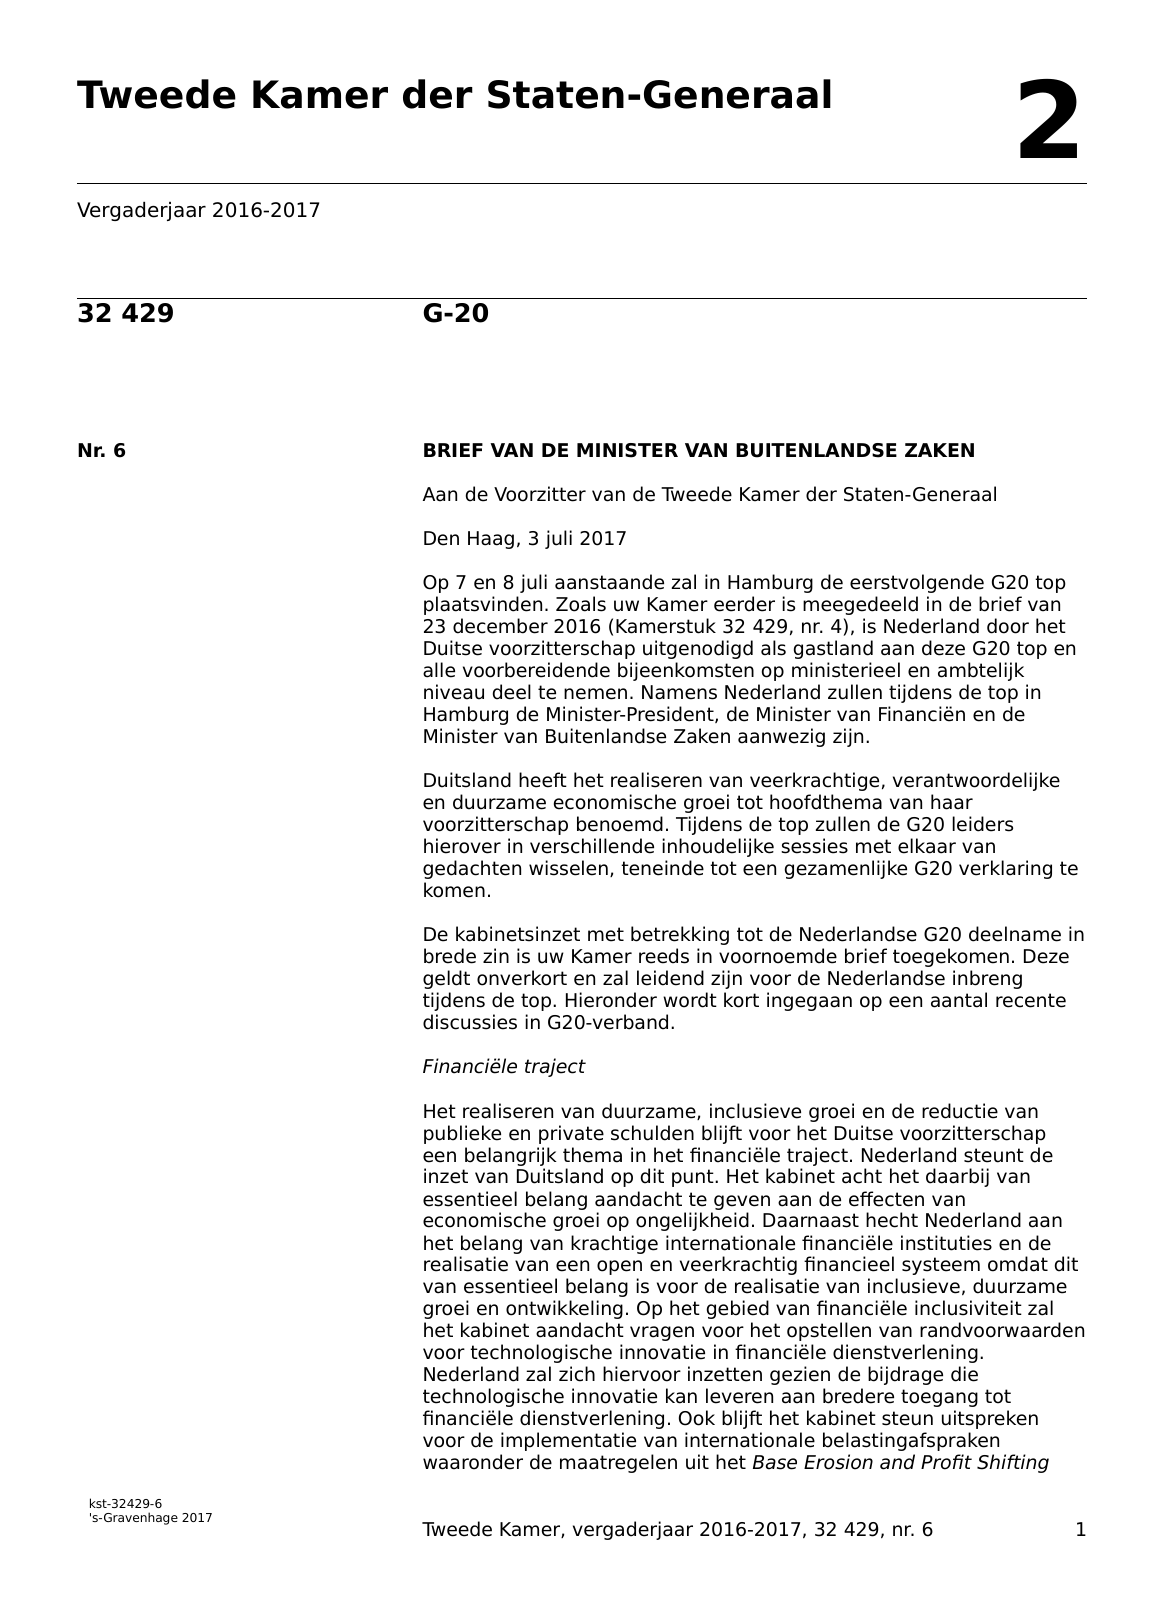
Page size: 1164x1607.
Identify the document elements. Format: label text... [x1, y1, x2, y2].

text kst-32429-6 [88, 1497, 323, 1511]
table_cell Vergaderjaar 2016-2017 [77, 184, 1087, 298]
text Het realiseren van duurzame, inclusieve groei en de reductie van publieke en private schulden blijft voor het Duitse voorzitterschap een belangrijk thema in het financiële traject. Nederland steunt de inzet van Duitsland op dit punt. Het kabinet acht het daarbij van essentieel belang aandacht te geven aan de effecten van economische groei op ongelijkheid. Daarnaast hecht Nederland aan het belang van krachtige internationale financiële instituties en de realisatie van een open en veerkrachtig financieel systeem omdat dit van essentieel belang is voor de realisatie van inclusieve, duurzame groei en ontwikkeling. Op het gebied van financiële inclusiviteit zal het kabinet aandacht vragen voor het opstellen van randvoorwaarden voor technologische innovatie in financiële dienstverlening. Nederland zal zich hiervoor inzetten gezien de bijdrage die technologische innovatie kan leveren aan bredere toegang tot financiële dienstverlening. Ook blijft het kabinet steun uitspreken voor de implementatie van internationale belastingafspraken waaronder de maatregelen uit het Base Erosion and Profit Shifting [422, 1101, 1087, 1474]
text De kabinetsinzet met betrekking tot de Nederlandse G20 deelname in brede zin is uw Kamer reeds in voornoemde brief toegekomen. Deze geldt onverkort en zal leidend zijn voor de Nederlandse inbreng tijdens de top. Hieronder wordt kort ingegaan op een aantal recente discussies in G20-verband. [422, 924, 1087, 1034]
table_header 2 [886, 59, 1087, 183]
text 's-Gravenhage 2017 [88, 1511, 323, 1525]
subtitle Financiële traject [422, 1056, 1087, 1078]
table_header Tweede Kamer der Staten-Generaal [77, 59, 886, 183]
text Aan de Voorzitter van de Tweede Kamer der Staten-Generaal [422, 484, 1087, 506]
text Duitsland heeft het realiseren van veerkrachtige, verantwoordelijke en duurzame economische groei tot hoofdthema van haar voorzitterschap benoemd. Tijdens de top zullen de G20 leiders hierover in verschillende inhoudelijke sessies met elkaar van gedachten wisselen, teneinde tot een gezamenlijke G20 verklaring te komen. [422, 770, 1087, 902]
text Op 7 en 8 juli aanstaande zal in Hamburg de eerstvolgende G20 top plaatsvinden. Zoals uw Kamer eerder is meegedeeld in de brief van 23 december 2016 (Kamerstuk 32 429, nr. 4), is Nederland door het Duitse voorzitterschap uitgenodigd als gastland aan deze G20 top en alle voorbereidende bijeenkomsten op ministerieel en ambtelijk niveau deel te nemen. Namens Nederland zullen tijdens de top in Hamburg de Minister-President, de Minister van Financiën en de Minister van Buitenlandse Zaken aanwezig zijn. [422, 572, 1087, 748]
subtitle 32 429 G-20 [77, 299, 1087, 329]
text Den Haag, 3 juli 2017 [422, 528, 1087, 550]
subtitle Nr. 6 BRIEF VAN DE MINISTER VAN BUITENLANDSE ZAKEN [77, 440, 1087, 462]
